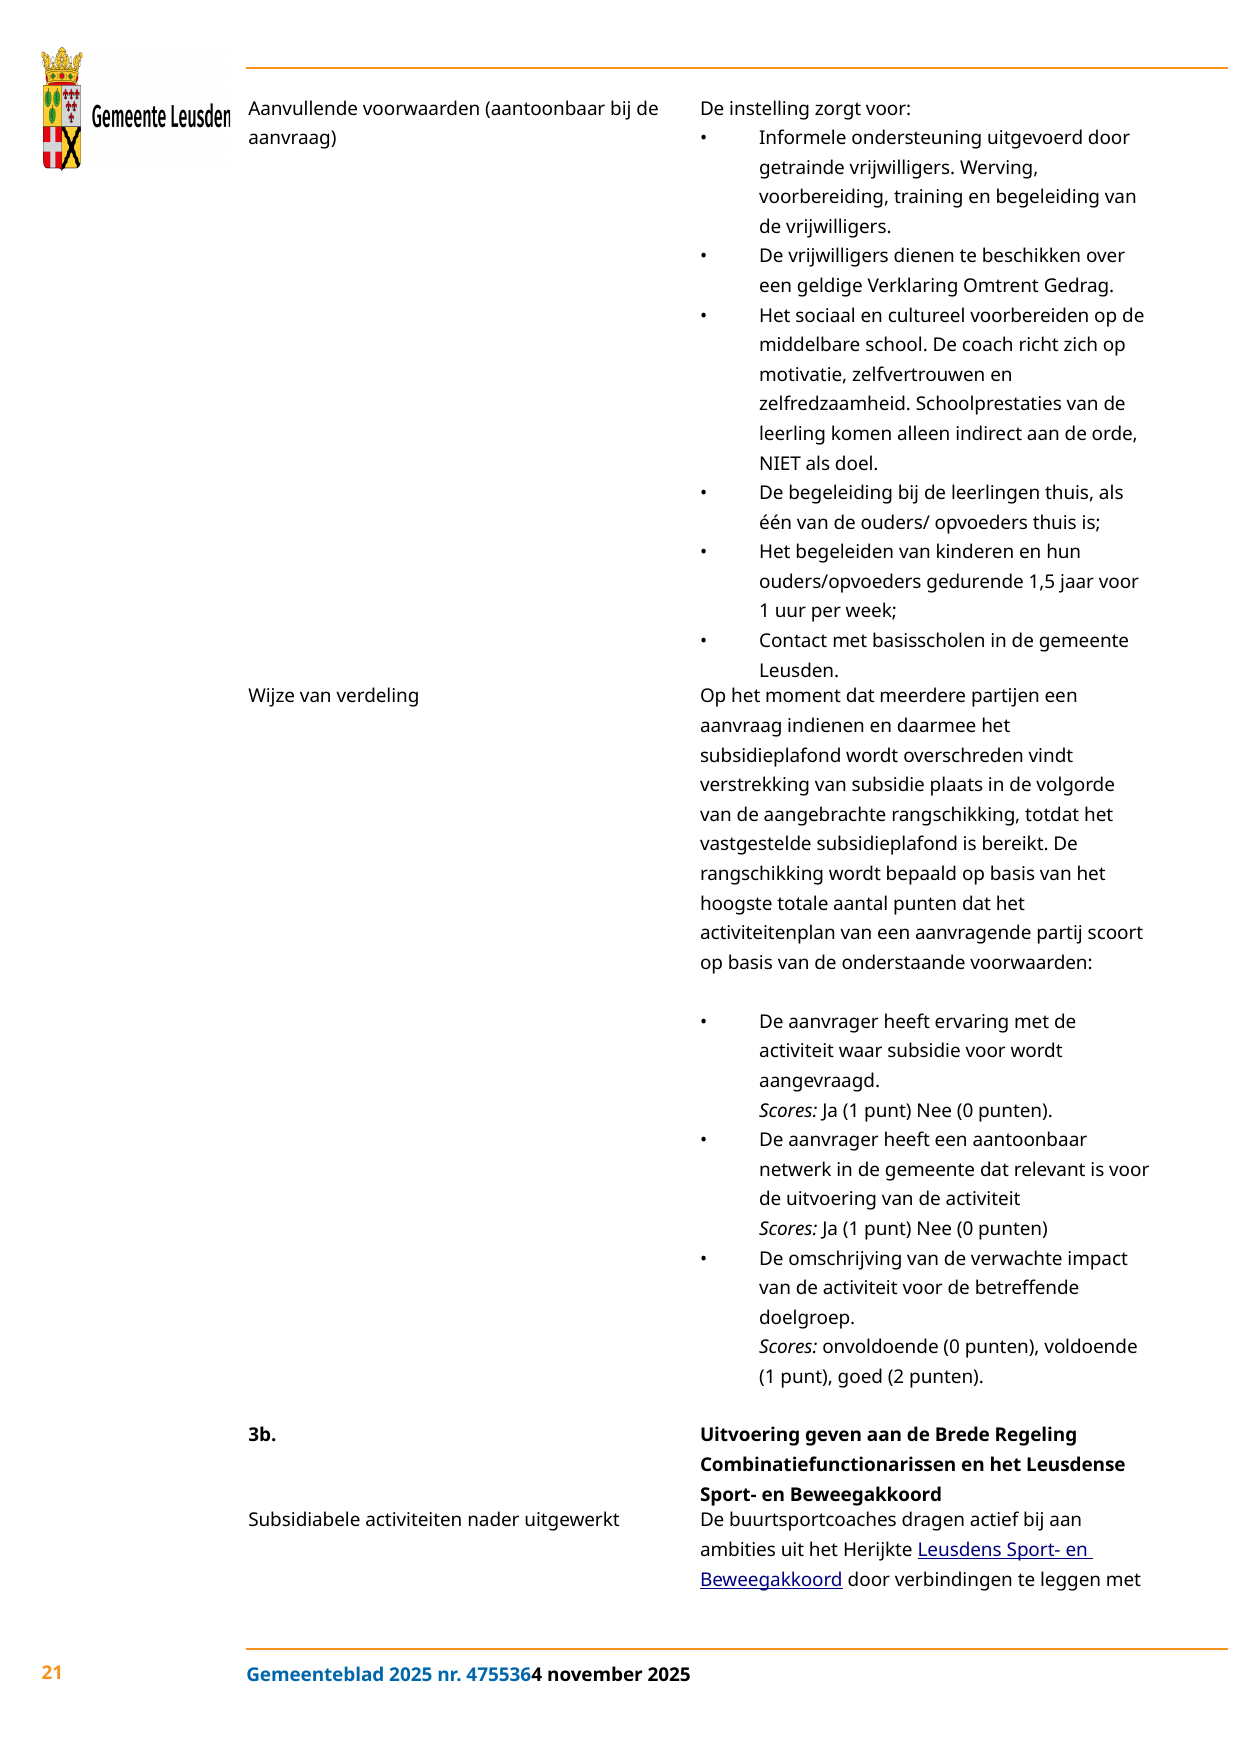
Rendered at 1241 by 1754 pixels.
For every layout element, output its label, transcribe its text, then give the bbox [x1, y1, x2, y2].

table_header 3b. [248, 1422, 700, 1507]
picture [41, 47, 231, 172]
table_cell De instelling zorgt voor: Informele ondersteuning uitgevoerd door getrainde vrijwilligers. Werving, voorbereiding, training en begeleiding van de vrijwilligers. De vrijwilligers dienen te beschikken over een geldige Verklaring Omtrent Gedrag. Het sociaal en cultureel voorbereiden op de middelbare school. De coach richt zich op motivatie, zelfvertrouwen en zelfredzaamheid. Schoolprestaties van de leerling komen alleen indirect aan de orde, NIET als doel. De begeleiding bij de leerlingen thuis, als één van de ouders/ opvoeders thuis is; Het begeleiden van kinderen en hun ouders/opvoeders gedurende 1,5 jaar voor 1 uur per week; Contact met basisscholen in de gemeente Leusden. [700, 95, 1152, 683]
table_cell Subsidiabele activiteiten nader uitgewerkt [248, 1507, 700, 1591]
table_cell De buurtsportcoaches dragen actief bij aan ambities uit het Herijkte Leusdens Sport- en Beweegakkoord door verbindingen te leggen met [700, 1507, 1152, 1591]
table_header Uitvoering geven aan de Brede Regeling Combinatiefunctionarissen en het Leusdense Sport- en Beweegakkoord [700, 1422, 1152, 1507]
table_cell Wijze van verdeling [248, 683, 700, 1389]
table_cell Op het moment dat meerdere partijen een aanvraag indienen en daarmee het subsidieplafond wordt overschreden vindt verstrekking van subsidie plaats in de volgorde van de aangebrachte rangschikking, totdat het vastgestelde subsidieplafond is bereikt. De rangschikking wordt bepaald op basis van het hoogste totale aantal punten dat het activiteitenplan van een aanvragende partij scoort op basis van de onderstaande voorwaarden: De aanvrager heeft ervaring met de activiteit waar subsidie voor wordt aangevraagd. Scores: Ja (1 punt) Nee (0 punten). De aanvrager heeft een aantoonbaar netwerk in de gemeente dat relevant is voor de uitvoering van de activiteit Scores: Ja (1 punt) Nee (0 punten) De omschrijving van de verwachte impact van de activiteit voor de betreffende doelgroep. Scores: onvoldoende (0 punten), voldoende (1 punt), goed (2 punten). [700, 683, 1152, 1389]
table_cell Aanvullende voorwaarden (aantoonbaar bij de aanvraag) [248, 95, 700, 683]
